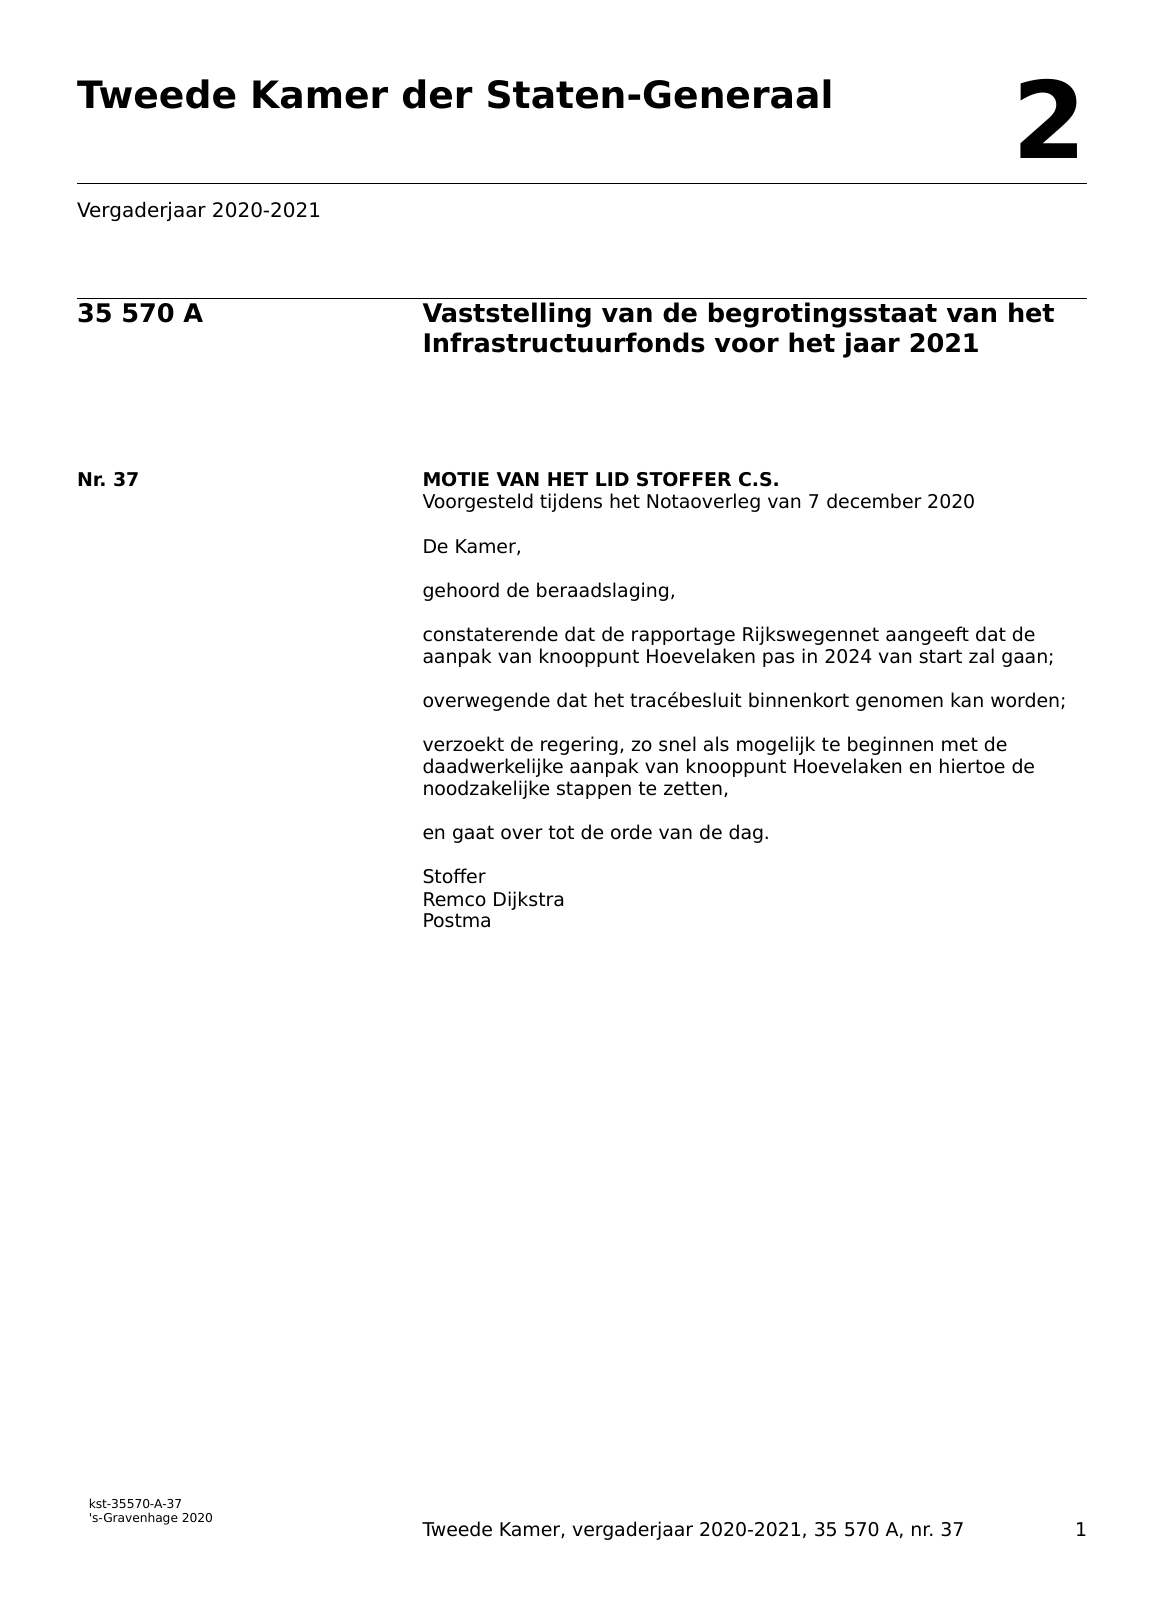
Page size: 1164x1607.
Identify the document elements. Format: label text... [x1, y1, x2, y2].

text Postma [422, 910, 1087, 932]
text verzoekt de regering, zo snel als mogelijk te beginnen met de daadwerkelijke aanpak van knooppunt Hoevelaken en hiertoe de noodzakelijke stappen te zetten, [422, 734, 1087, 800]
text Voorgesteld tijdens het Notaoverleg van 7 december 2020 [422, 491, 1087, 513]
text kst-35570-A-37 [88, 1497, 323, 1511]
text constaterende dat de rapportage Rijkswegennet aangeeft dat de aanpak van knooppunt Hoevelaken pas in 2024 van start zal gaan; [422, 624, 1087, 668]
subtitle 35 570 A Vaststelling van de begrotingsstaat van het Infrastructuurfonds voor het jaar 2021 [77, 299, 1087, 358]
text Remco Dijkstra [422, 888, 1087, 910]
text overwegende dat het tracébesluit binnenkort genomen kan worden; [422, 690, 1087, 712]
text Stoffer [422, 866, 1087, 888]
table_header 2 [886, 59, 1087, 183]
table_cell Vergaderjaar 2020-2021 [77, 184, 1087, 298]
subtitle Nr. 37 MOTIE VAN HET LID STOFFER C.S. [77, 469, 1087, 491]
text en gaat over tot de orde van de dag. [422, 822, 1087, 844]
table_header Tweede Kamer der Staten-Generaal [77, 59, 886, 183]
text gehoord de beraadslaging, [422, 580, 1087, 602]
text 's-Gravenhage 2020 [88, 1511, 323, 1525]
text De Kamer, [422, 536, 1087, 557]
